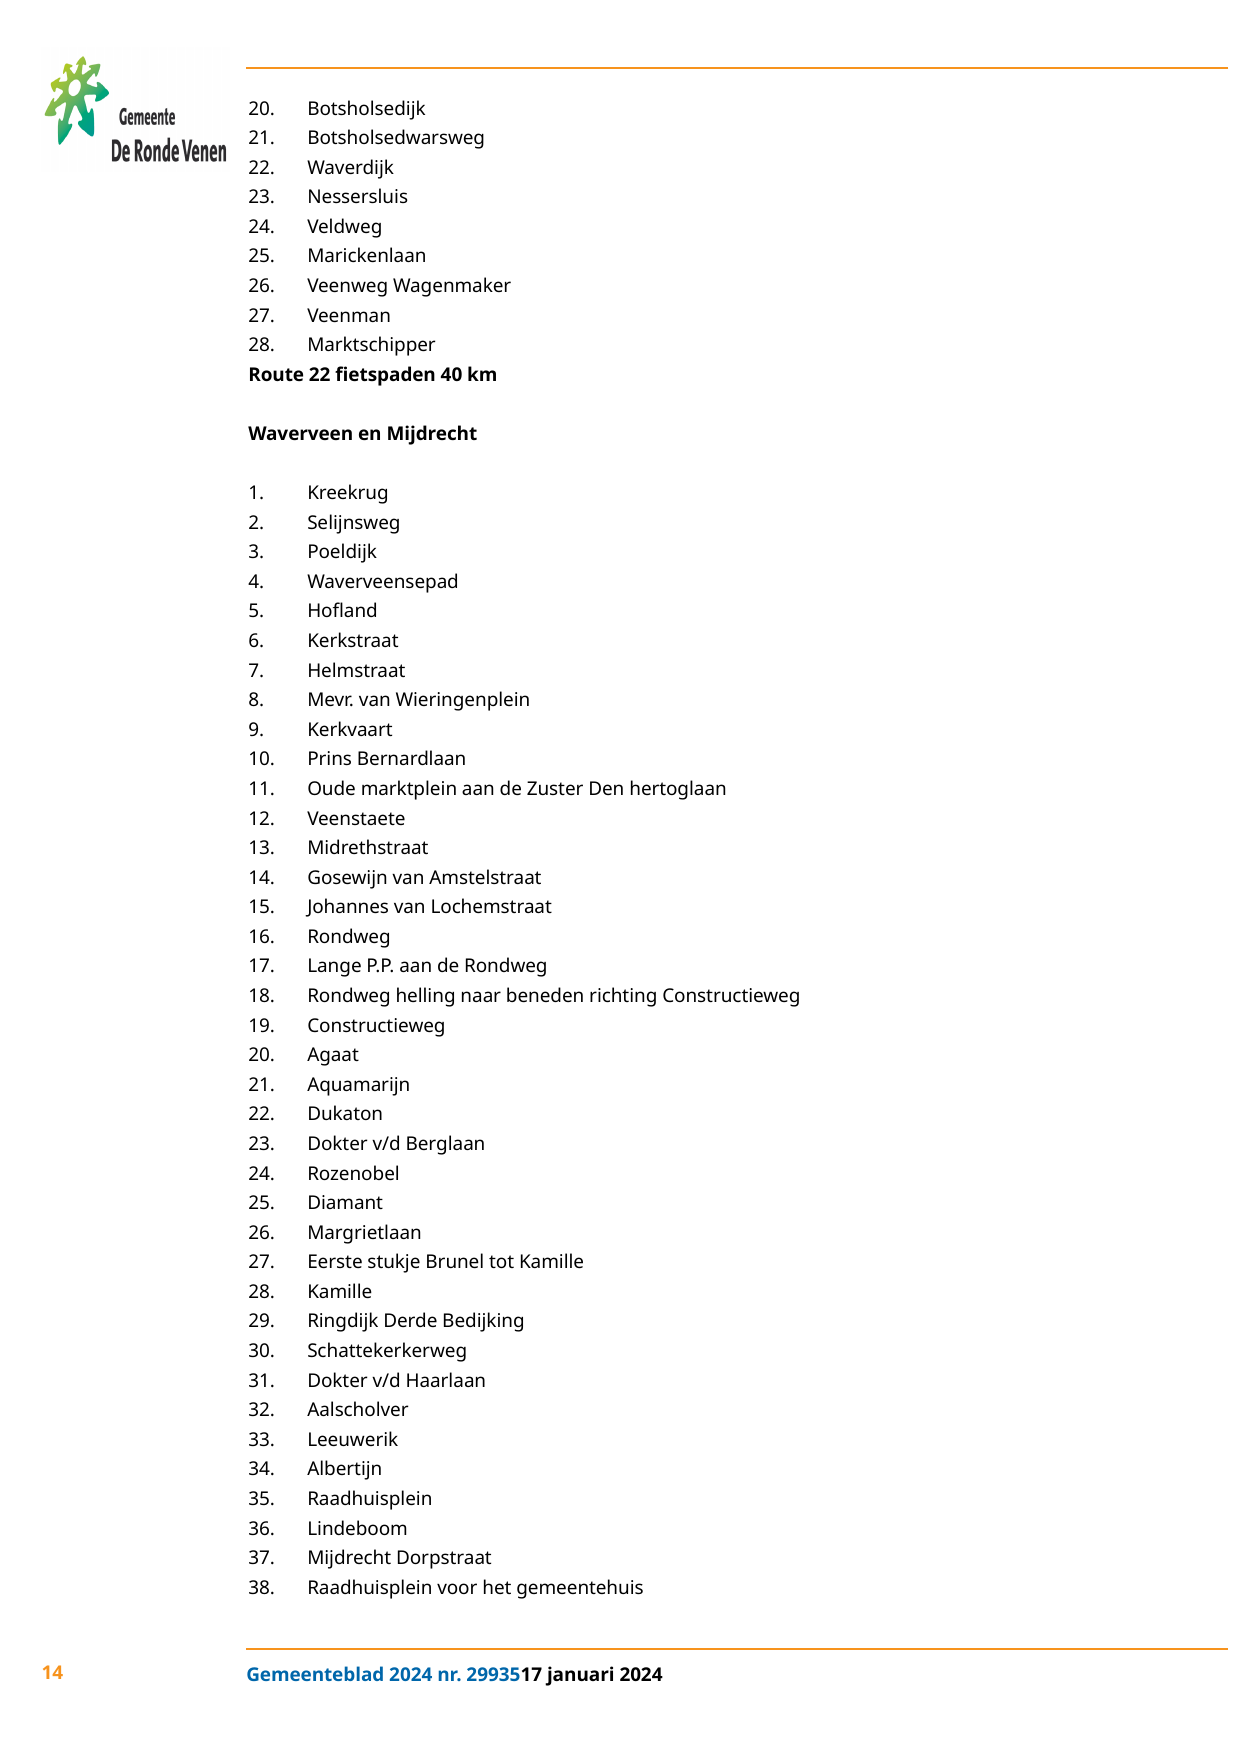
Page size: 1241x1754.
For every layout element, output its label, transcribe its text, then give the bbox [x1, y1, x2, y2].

list Schattekerkerweg [248, 1337, 1152, 1363]
list Dukaton [248, 1101, 1152, 1126]
list Marickenlaan [248, 243, 1152, 268]
text Waverveen en Mijdrecht [248, 420, 1152, 446]
list Kamille [248, 1278, 1152, 1304]
list Ringdijk Derde Bedijking [248, 1308, 1152, 1333]
list Waverveensepad [248, 568, 1152, 594]
list Helmstraat [248, 657, 1152, 683]
list Margrietlaan [248, 1219, 1152, 1245]
list Veenstaete [248, 805, 1152, 831]
list Rozenobel [248, 1160, 1152, 1186]
list Lindeboom [248, 1515, 1152, 1541]
list Selijnsweg [248, 509, 1152, 535]
list Diamant [248, 1189, 1152, 1215]
list Prins Bernardlaan [248, 746, 1152, 771]
list Albertijn [248, 1456, 1152, 1481]
list Kerkvaart [248, 716, 1152, 742]
list Veenweg Wagenmaker [248, 272, 1152, 298]
list Nessersluis [248, 183, 1152, 209]
list Gosewijn van Amstelstraat [248, 864, 1152, 890]
list Agaat [248, 1041, 1152, 1067]
text Route 22 fietspaden 40 km [248, 361, 1152, 387]
list Mevr. van Wieringenplein [248, 686, 1152, 712]
list Lange P.P. aan de Rondweg [248, 953, 1152, 978]
list Waverdijk [248, 154, 1152, 180]
list Veldweg [248, 213, 1152, 239]
list Kreekrug [248, 479, 1152, 505]
list Raadhuisplein voor het gemeentehuis [248, 1574, 1152, 1600]
list Johannes van Lochemstraat [248, 893, 1152, 919]
list Aquamarijn [248, 1071, 1152, 1097]
list Aalscholver [248, 1396, 1152, 1422]
list Hofland [248, 598, 1152, 623]
list Rondweg [248, 923, 1152, 949]
list Leeuwerik [248, 1426, 1152, 1452]
list Botsholsedijk [248, 95, 1152, 121]
list Midrethstraat [248, 834, 1152, 860]
list Oude marktplein aan de Zuster Den hertoglaan [248, 775, 1152, 801]
picture [41, 47, 231, 172]
list Mijdrecht Dorpstraat [248, 1544, 1152, 1570]
list Eerste stukje Brunel tot Kamille [248, 1248, 1152, 1274]
list Rondweg helling naar beneden richting Constructieweg [248, 982, 1152, 1008]
list Raadhuisplein [248, 1485, 1152, 1511]
list Kerkstraat [248, 627, 1152, 653]
list Constructieweg [248, 1012, 1152, 1038]
list Marktschipper [248, 331, 1152, 357]
list Poeldijk [248, 538, 1152, 564]
list Botsholsedwarsweg [248, 124, 1152, 150]
list Dokter v/d Haarlaan [248, 1367, 1152, 1393]
list Veenman [248, 302, 1152, 328]
list Dokter v/d Berglaan [248, 1130, 1152, 1156]
